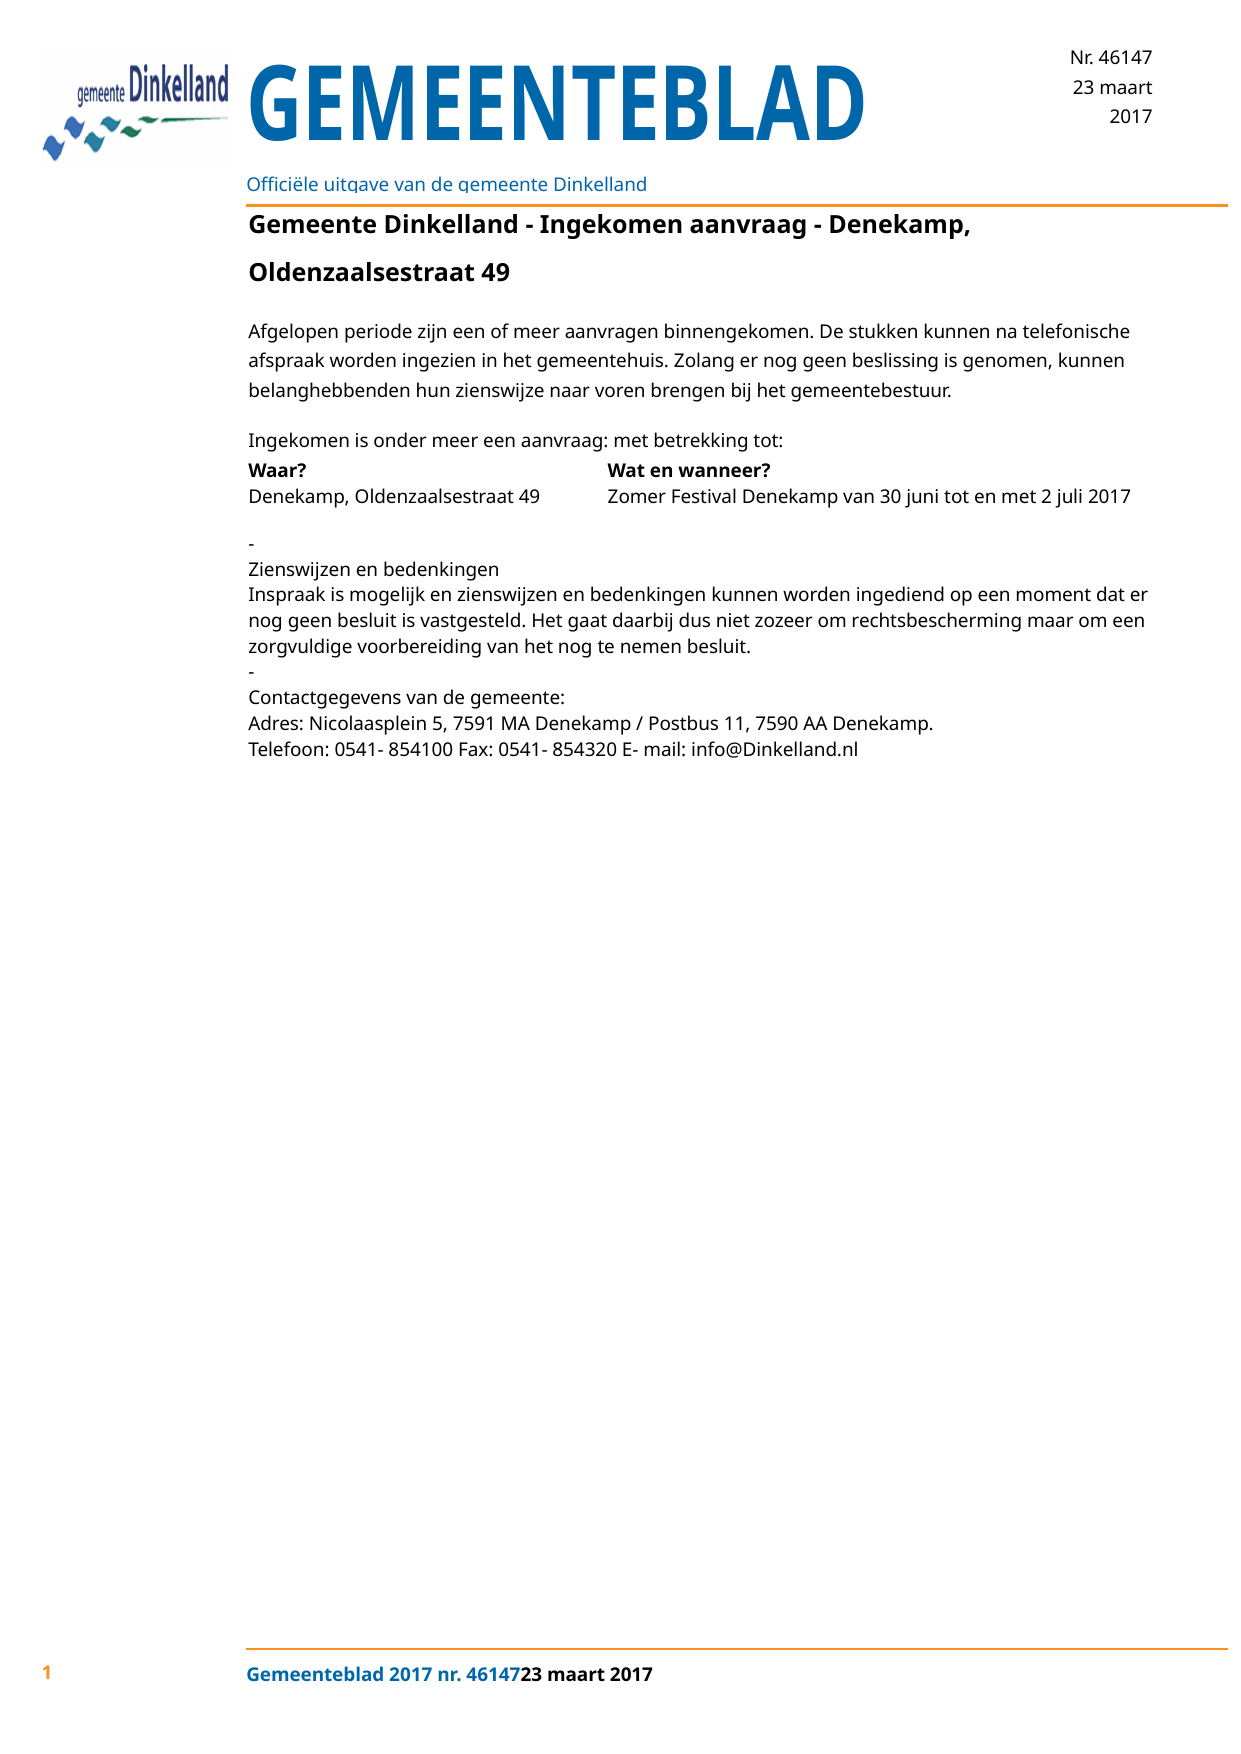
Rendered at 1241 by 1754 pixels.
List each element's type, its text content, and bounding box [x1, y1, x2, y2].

table_header Waar? [248, 457, 607, 483]
table_header Wat en wanneer? [608, 457, 1152, 483]
text - [248, 530, 1152, 556]
table_cell Denekamp, Oldenzaalsestraat 49 [248, 483, 607, 509]
text Inspraak is mogelijk en zienswijzen en bedenkingen kunnen worden ingediend op een moment dat er nog geen besluit is vastgesteld. Het gaat daarbij dus niet zozeer om rechtsbescherming maar om een zorgvuldige voorbereiding van het nog te nemen besluit. [248, 582, 1152, 659]
text Gemeente Dinkelland - Ingekomen aanvraag - Denekamp, Oldenzaalsestraat 49 [248, 207, 1152, 288]
text Zienswijzen en bedenkingen [248, 556, 1152, 582]
text Ingekomen is onder meer een aanvraag: met betrekking tot: [248, 427, 1152, 453]
text Adres: Nicolaasplein 5, 7591 MA Denekamp / Postbus 11, 7590 AA Denekamp. [248, 710, 1152, 736]
picture [41, 47, 231, 172]
text Telefoon: 0541- 854100 Fax: 0541- 854320 E- mail: info@Dinkelland.nl [248, 736, 1152, 762]
text Afgelopen periode zijn een of meer aanvragen binnengekomen. De stukken kunnen na telefonische afspraak worden ingezien in het gemeentehuis. Zolang er nog geen beslissing is genomen, kunnen belanghebbenden hun zienswijze naar voren brengen bij het gemeentebestuur. [248, 318, 1152, 403]
text - [248, 659, 1152, 684]
table_cell Zomer Festival Denekamp van 30 juni tot en met 2 juli 2017 [608, 483, 1152, 509]
text Contactgegevens van de gemeente: [248, 684, 1152, 710]
